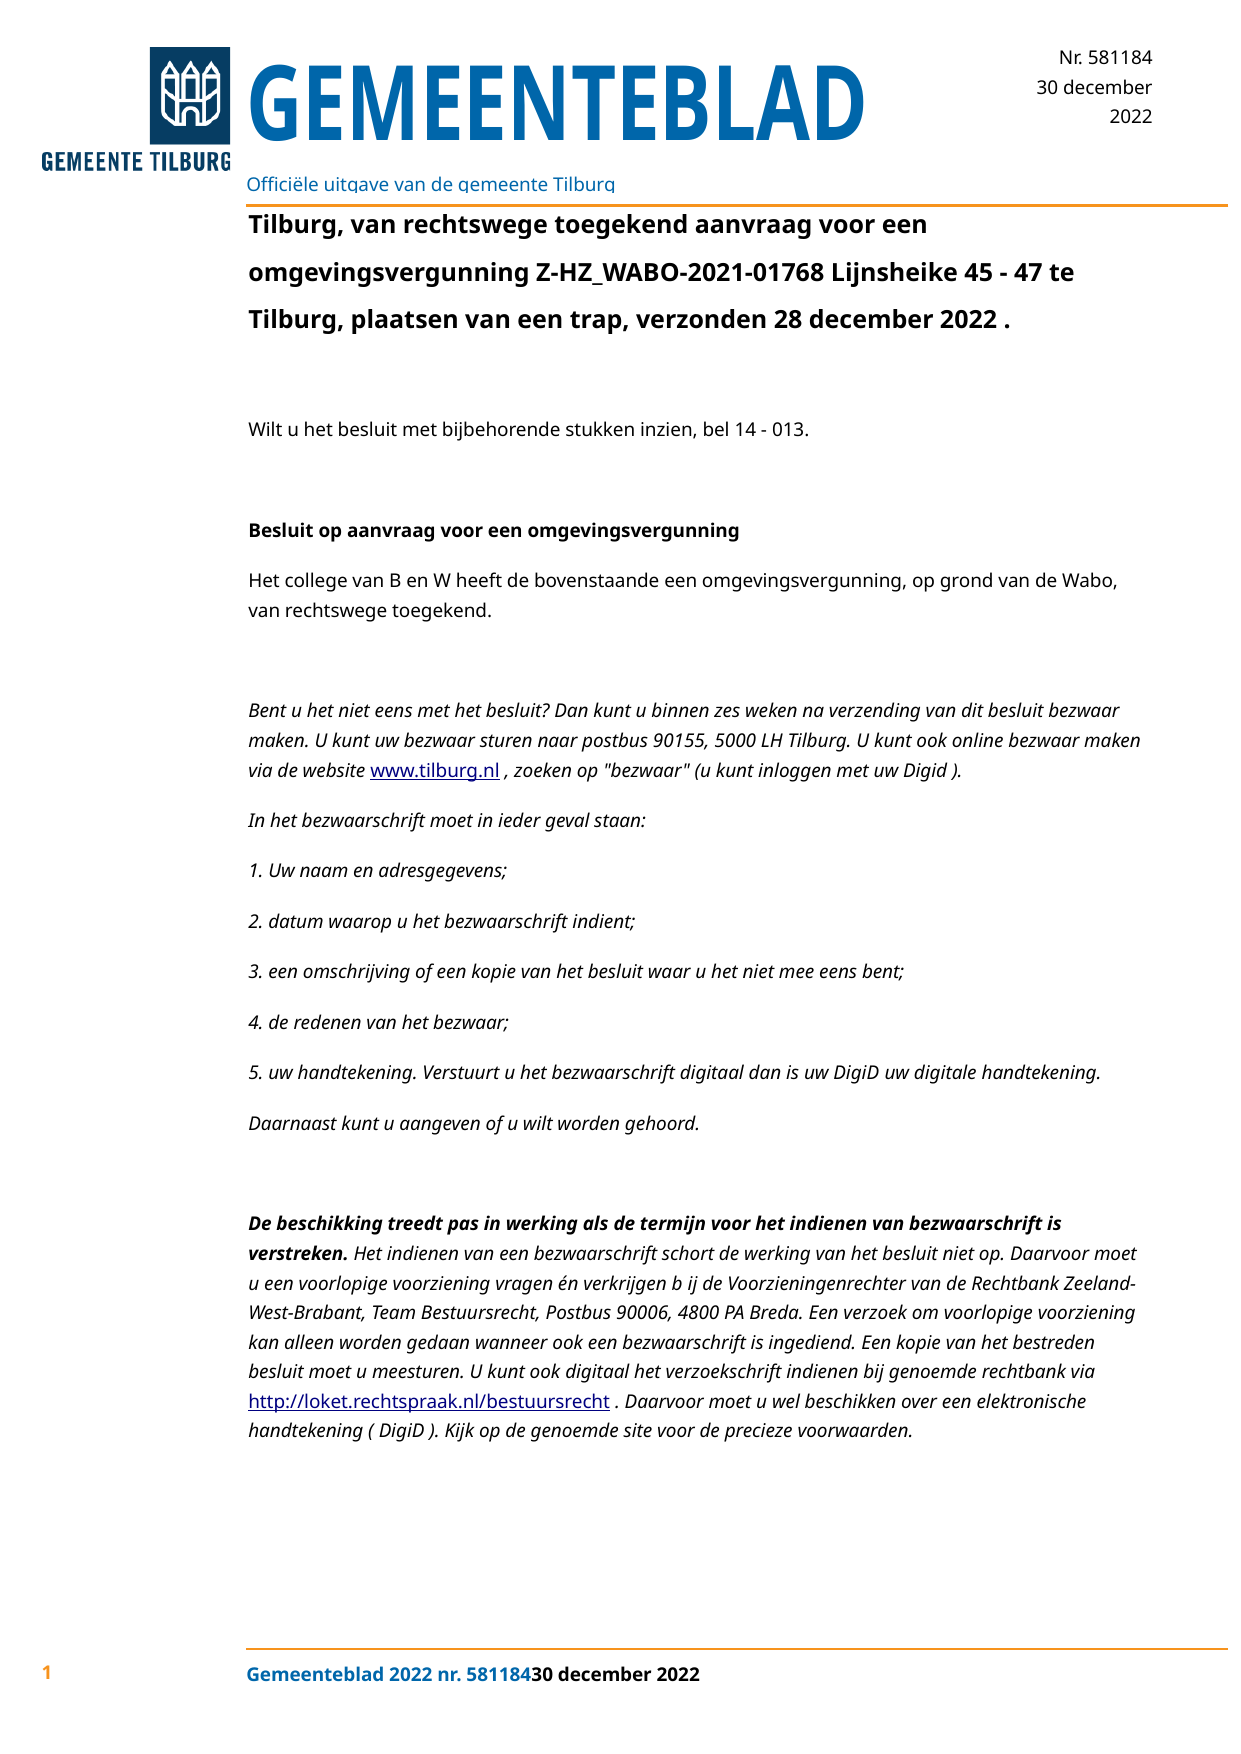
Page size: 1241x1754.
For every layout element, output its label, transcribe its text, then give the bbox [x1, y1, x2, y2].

text 5. uw handtekening. Verstuurt u het bezwaarschrift digitaal dan is uw DigiD uw digitale handtekening. [248, 1059, 1152, 1085]
text Het college van B en W heeft de bovenstaande een omgevingsvergunning, op grond van de Wabo, van rechtswege toegekend. [248, 567, 1152, 622]
text Tilburg, van rechtswege toegekend aanvraag voor een omgevingsvergunning Z-HZ_WABO-2021-01768 Lijnsheike 45 - 47 te Tilburg, plaatsen van een trap, verzonden 28 december 2022 . [248, 207, 1152, 336]
text Daarnaast kunt u aangeven of u wilt worden gehoord. [248, 1110, 1152, 1135]
text 3. een omschrijving of een kopie van het besluit waar u het niet mee eens bent; [248, 958, 1152, 984]
text 4. de redenen van het bezwaar; [248, 1009, 1152, 1034]
text 1. Uw naam en adresgegevens; [248, 858, 1152, 883]
text In het bezwaarschrift moet in ieder geval staan: [248, 807, 1152, 833]
text 2. datum waarop u het bezwaarschrift indient; [248, 908, 1152, 934]
text Bent u het niet eens met het besluit? Dan kunt u binnen zes weken na verzending van dit besluit bezwaar maken. U kunt uw bezwaar sturen naar postbus 90155, 5000 LH Tilburg. U kunt ook online bezwaar maken via de website www.tilburg.nl , zoeken op "bezwaar" (u kunt inloggen met uw Digid ). [248, 698, 1152, 782]
text De beschikking treedt pas in werking als de termijn voor het indienen van bezwaarschrift is verstreken. Het indienen van een bezwaarschrift schort de werking van het besluit niet op. Daarvoor moet u een voorlopige voorziening vragen én verkrijgen b ij de Voorzieningenrechter van de Rechtbank Zeeland-West-Brabant, Team Bestuursrecht, Postbus 90006, 4800 PA Breda. Een verzoek om voorlopige voorziening kan alleen worden gedaan wanneer ook een bezwaarschrift is ingediend. Een kopie van het bestreden besluit moet u meesturen. U kunt ook digitaal het verzoekschrift indienen bij genoemde rechtbank via http://loket.rechtspraak.nl/bestuursrecht . Daarvoor moet u wel beschikken over een elektronische handtekening ( DigiD ). Kijk op de genoemde site voor de precieze voorwaarden. [248, 1211, 1152, 1443]
text Wilt u het besluit met bijbehorende stukken inzien, bel 14 - 013. [248, 416, 1152, 442]
text Besluit op aanvraag voor een omgevingsvergunning [248, 517, 1152, 542]
picture [41, 47, 231, 172]
